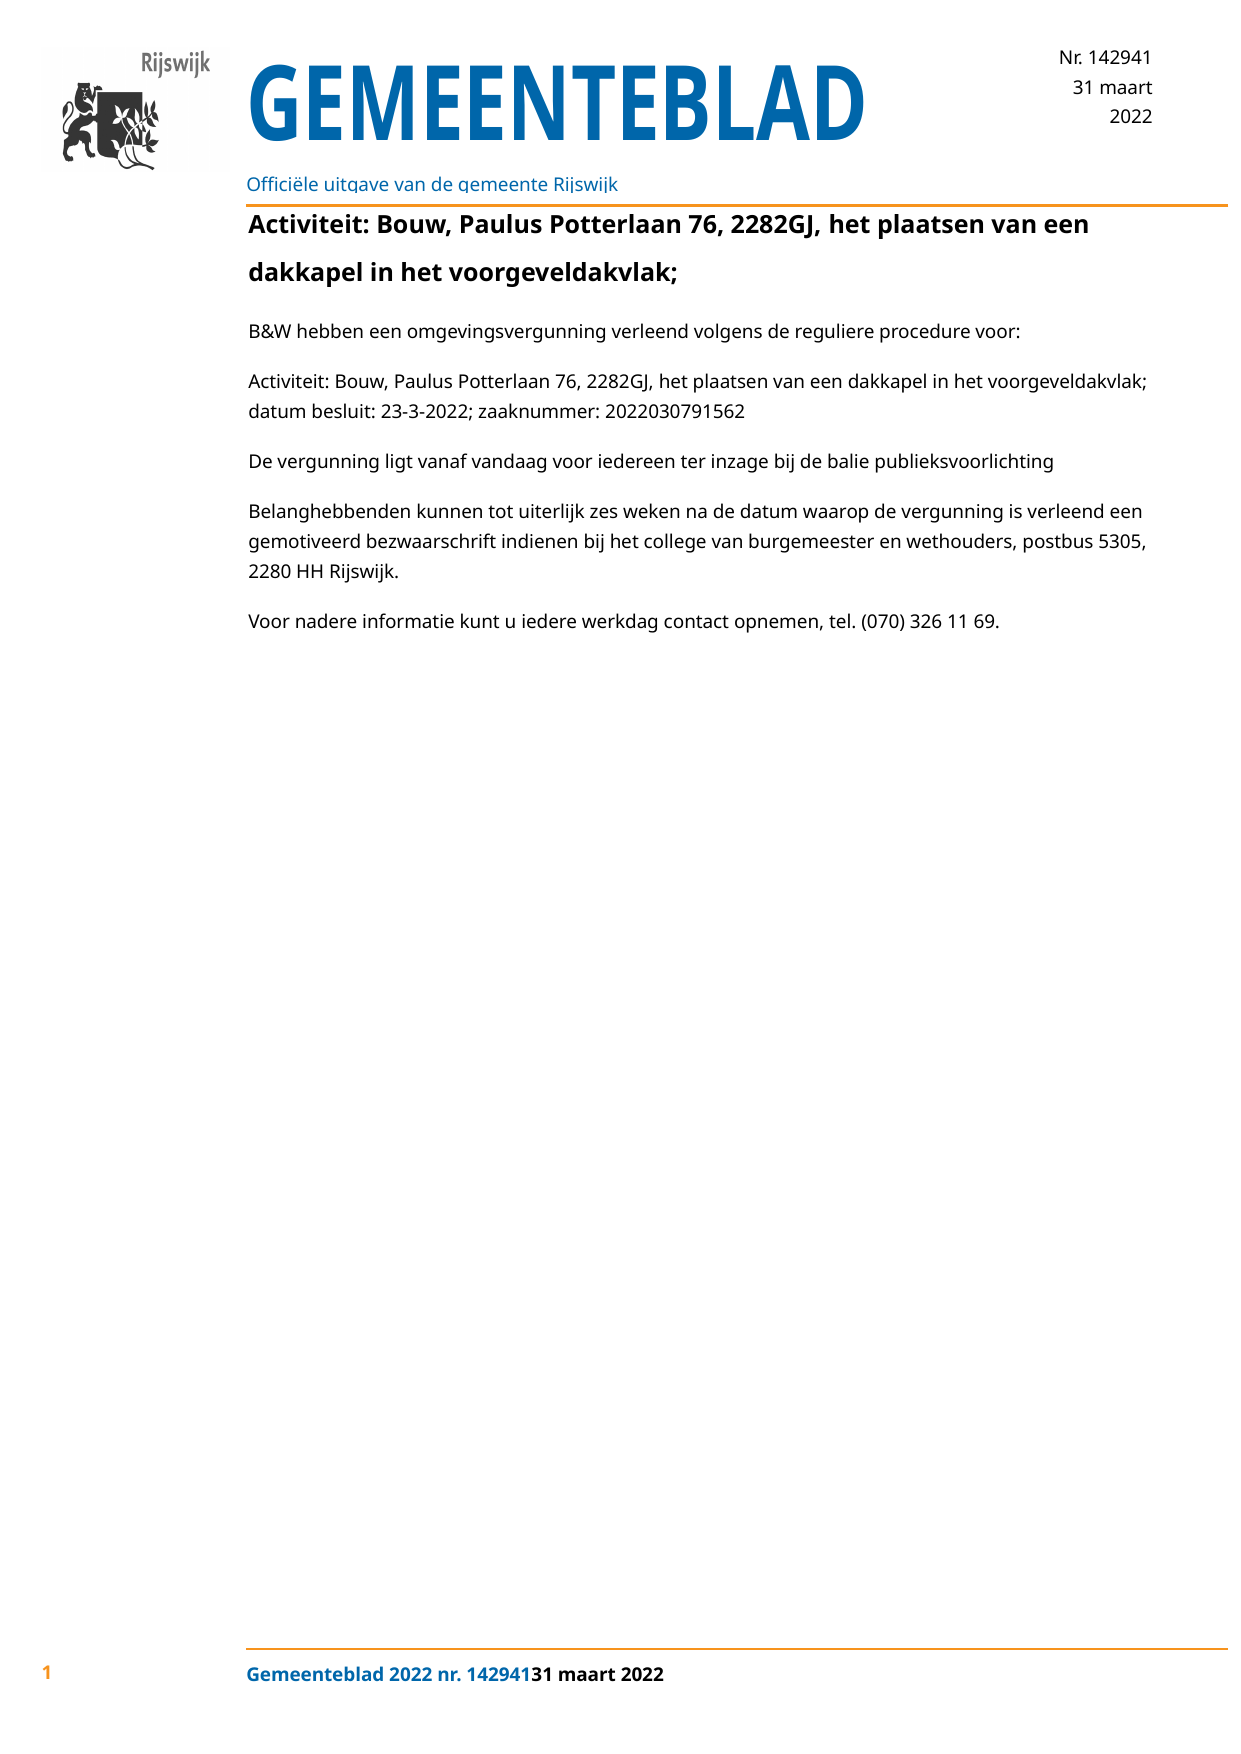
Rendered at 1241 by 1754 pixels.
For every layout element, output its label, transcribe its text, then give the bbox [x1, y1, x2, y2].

text B&W hebben een omgevingsvergunning verleend volgens de reguliere procedure voor: [248, 318, 1152, 344]
text De vergunning ligt vanaf vandaag voor iedereen ter inzage bij de balie publieksvoorlichting [248, 448, 1152, 474]
text Activiteit: Bouw, Paulus Potterlaan 76, 2282GJ, het plaatsen van een dakkapel in het voorgeveldakvlak; [248, 207, 1152, 288]
text Belanghebbenden kunnen tot uiterlijk zes weken na de datum waarop de vergunning is verleend een gemotiveerd bezwaarschrift indienen bij het college van burgemeester en wethouders, postbus 5305, 2280 HH Rijswijk. [248, 499, 1152, 584]
text Voor nadere informatie kunt u iedere werkdag contact opnemen, tel. (070) 326 11 69. [248, 608, 1152, 634]
picture [41, 47, 231, 172]
text Activiteit: Bouw, Paulus Potterlaan 76, 2282GJ, het plaatsen van een dakkapel in het voorgeveldakvlak; datum besluit: 23-3-2022; zaaknummer: 2022030791562 [248, 368, 1152, 424]
